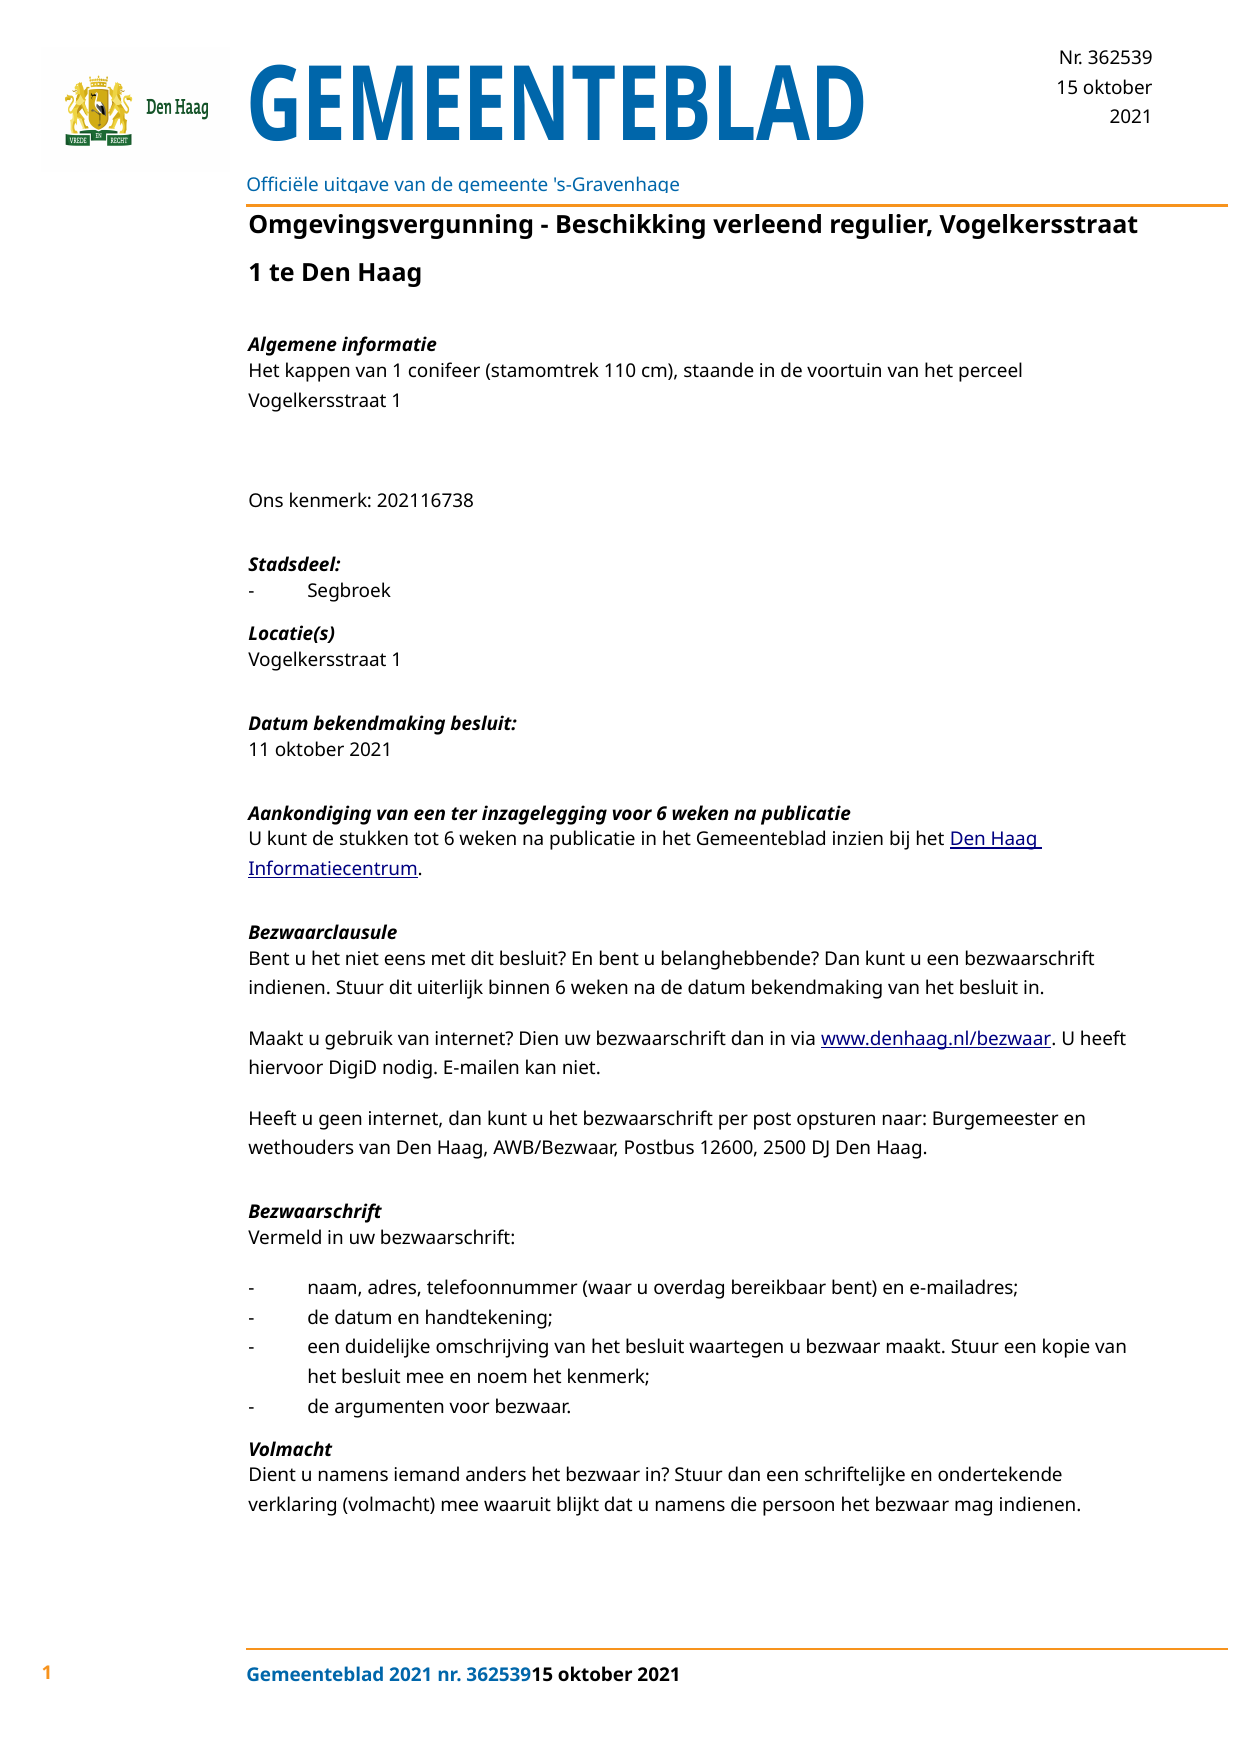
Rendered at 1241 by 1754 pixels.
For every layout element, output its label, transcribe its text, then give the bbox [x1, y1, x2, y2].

text Maakt u gebruik van internet? Dien uw bezwaarschrift dan in via www.denhaag.nl/bezwaar. U heeft hiervoor DigiD nodig. E-mailen kan niet. [248, 1025, 1152, 1080]
text Vogelkersstraat 1 [248, 646, 1152, 672]
list naam, adres, telefoonnummer (waar u overdag bereikbaar bent) en e-mailadres; [248, 1274, 1152, 1300]
text Stadsdeel: [248, 552, 1152, 577]
text Heeft u geen internet, dan kunt u het bezwaarschrift per post opsturen naar: Burgemeester en wethouders van Den Haag, AWB/Bezwaar, Postbus 12600, 2500 DJ Den Haag. [248, 1105, 1152, 1160]
text Bent u het niet eens met dit besluit? En bent u belanghebbende? Dan kunt u een bezwaarschrift indienen. Stuur dit uiterlijk binnen 6 weken na de datum bekendmaking van het besluit in. [248, 945, 1152, 1000]
text Datum bekendmaking besluit: [248, 710, 1152, 736]
text Locatie(s) [248, 620, 1152, 646]
picture [41, 47, 231, 172]
text Bezwaarschrift [248, 1198, 1152, 1224]
text Ons kenmerk: 202116738 [248, 488, 1152, 513]
text Vermeld in uw bezwaarschrift: [248, 1224, 1152, 1250]
text Dient u namens iemand anders het bezwaar in? Stuur dan een schriftelijke en ondertekende verklaring (volmacht) mee waaruit blijkt dat u namens die persoon het bezwaar mag indienen. [248, 1462, 1152, 1517]
list de datum en handtekening; [248, 1304, 1152, 1330]
text Bezwaarclausule [248, 919, 1152, 945]
list Segbroek [248, 577, 1152, 603]
list de argumenten voor bezwaar. [248, 1393, 1152, 1418]
list een duidelijke omschrijving van het besluit waartegen u bezwaar maakt. Stuur een kopie van het besluit mee en noem het kenmerk; [248, 1334, 1152, 1389]
text Omgevingsvergunning - Beschikking verleend regulier, Vogelkersstraat 1 te Den Haag [248, 207, 1152, 288]
text Het kappen van 1 conifeer (stamomtrek 110 cm), staande in de voortuin van het perceel Vogelkersstraat 1 [248, 357, 1152, 412]
text Algemene informatie [248, 331, 1152, 357]
text 11 oktober 2021 [248, 736, 1152, 762]
text Aankondiging van een ter inzagelegging voor 6 weken na publicatie [248, 800, 1152, 826]
text Volmacht [248, 1436, 1152, 1462]
text U kunt de stukken tot 6 weken na publicatie in het Gemeenteblad inzien bij het Den Haag Informatiecentrum. [248, 826, 1152, 881]
